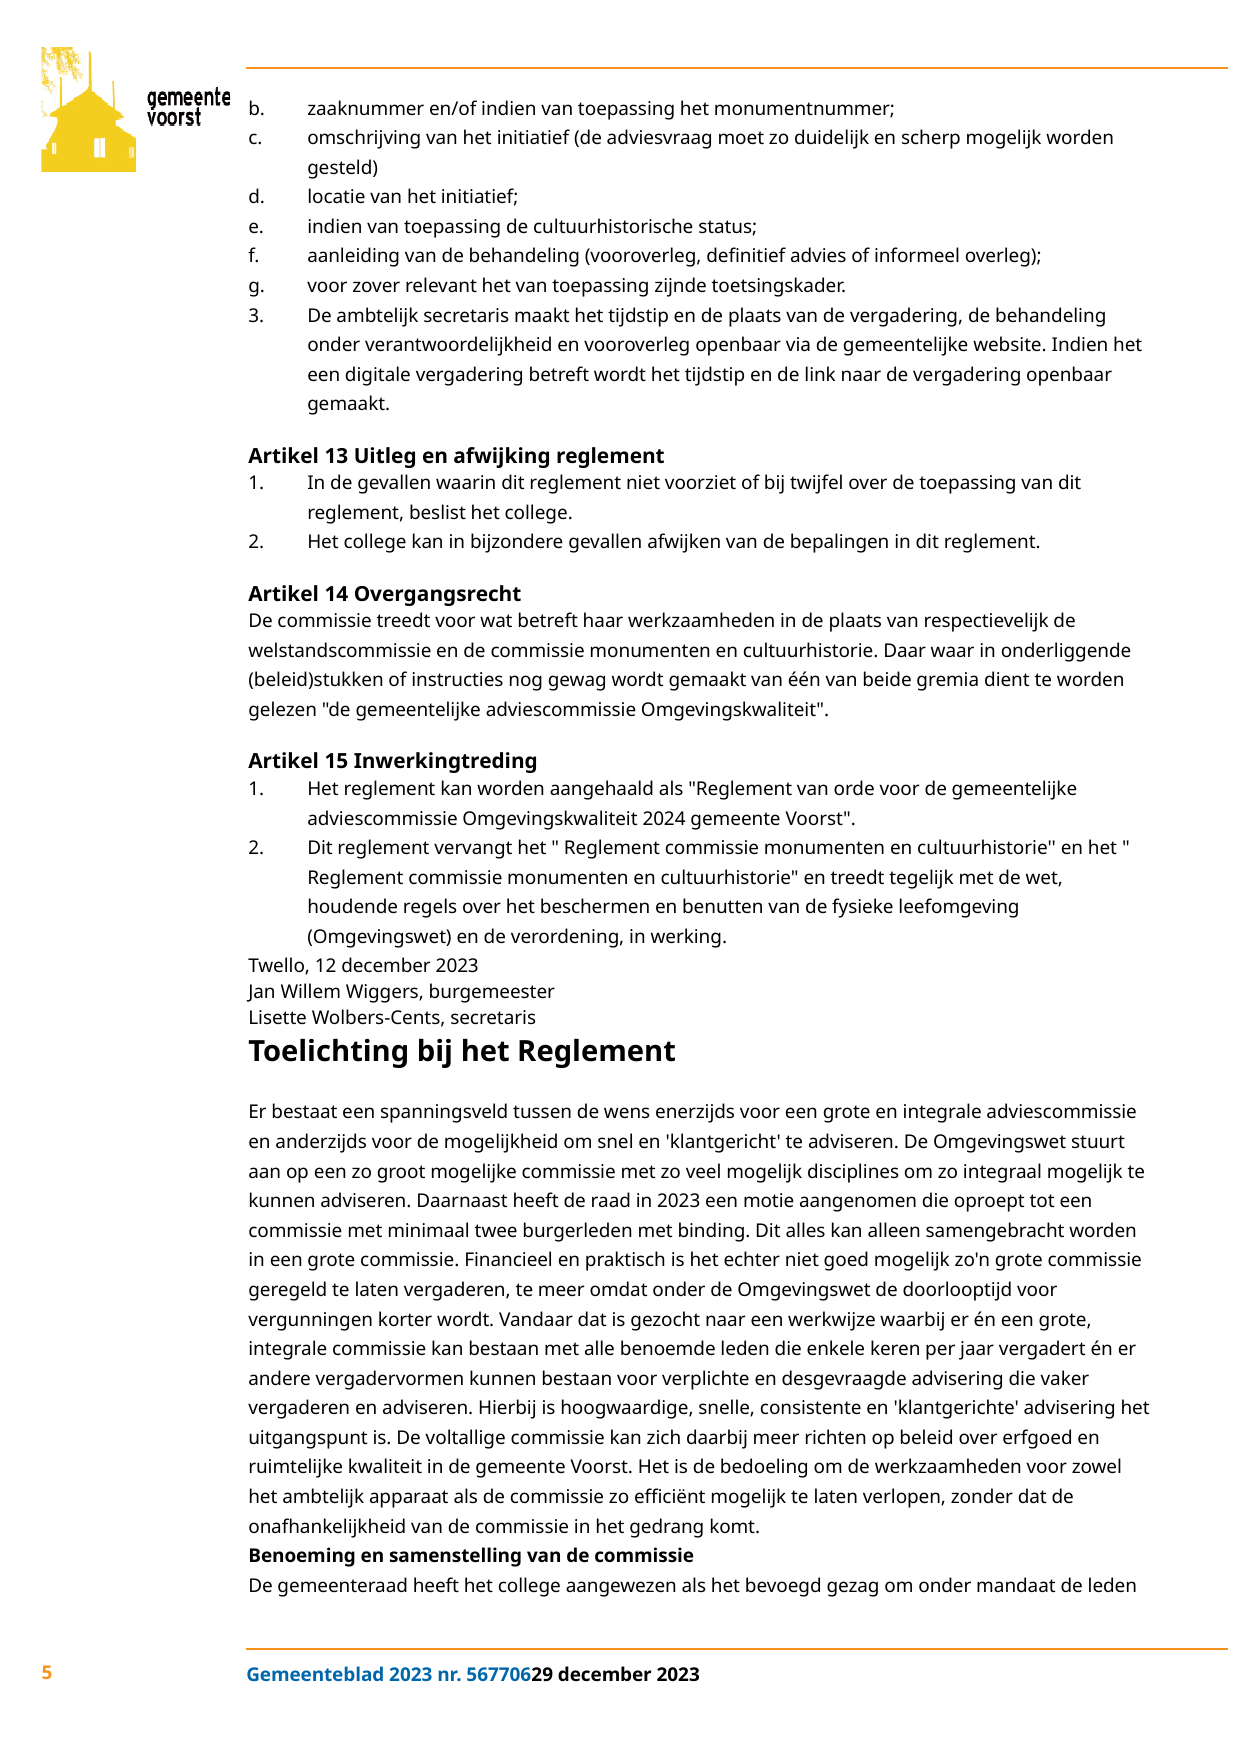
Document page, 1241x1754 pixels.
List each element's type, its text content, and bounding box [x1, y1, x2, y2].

list omschrijving van het initiatief (de adviesvraag moet zo duidelijk en scherp mogelijk worden gesteld) [248, 124, 1152, 180]
list indien van toepassing de cultuurhistorische status; [248, 213, 1152, 239]
text Artikel 13 Uitleg en afwijking reglement [248, 441, 1152, 469]
list zaaknummer en/of indien van toepassing het monumentnummer; [248, 95, 1152, 121]
text Toelichting bij het Reglement [248, 1030, 1152, 1069]
text Twello, 12 december 2023 [248, 953, 1152, 978]
text Er bestaat een spanningsveld tussen de wens enerzijds voor een grote en integrale adviescommissie en anderzijds voor de mogelijkheid om snel en 'klantgericht' te adviseren. De Omgevingswet stuurt aan op een zo groot mogelijke commissie met zo veel mogelijk disciplines om zo integraal mogelijk te kunnen adviseren. Daarnaast heeft de raad in 2023 een motie aangenomen die oproept tot een commissie met minimaal twee burgerleden met binding. Dit alles kan alleen samengebracht worden in een grote commissie. Financieel en praktisch is het echter niet goed mogelijk zo'n grote commissie geregeld te laten vergaderen, te meer omdat onder de Omgevingswet de doorlooptijd voor vergunningen korter wordt. Vandaar dat is gezocht naar een werkwijze waarbij er én een grote, integrale commissie kan bestaan met alle benoemde leden die enkele keren per jaar vergadert én er andere vergadervormen kunnen bestaan voor verplichte en desgevraagde advisering die vaker vergaderen en adviseren. Hierbij is hoogwaardige, snelle, consistente en 'klantgerichte' advisering het uitgangspunt is. De voltallige commissie kan zich daarbij meer richten op beleid over erfgoed en ruimtelijke kwaliteit in de gemeente Voorst. Het is de bedoeling om de werkzaamheden voor zowel het ambtelijk apparaat als de commissie zo efficiënt mogelijk te laten verlopen, zonder dat de onafhankelijkheid van de commissie in het gedrang komt. [248, 1099, 1152, 1538]
list aanleiding van de behandeling (vooroverleg, definitief advies of informeel overleg); [248, 243, 1152, 268]
list Het reglement kan worden aangehaald als "Reglement van orde voor de gemeentelijke adviescommissie Omgevingskwaliteit 2024 gemeente Voorst". [248, 775, 1152, 830]
list Dit reglement vervangt het " Reglement commissie monumenten en cultuurhistorie'' en het " Reglement commissie monumenten en cultuurhistorie" en treedt tegelijk met de wet, houdende regels over het beschermen en benutten van de fysieke leefomgeving (Omgevingswet) en de verordening, in werking. [248, 834, 1152, 949]
list voor zover relevant het van toepassing zijnde toetsingskader. [248, 272, 1152, 298]
list In de gevallen waarin dit reglement niet voorziet of bij twijfel over de toepassing van dit reglement, beslist het college. [248, 469, 1152, 525]
list Het college kan in bijzondere gevallen afwijken van de bepalingen in dit reglement. [248, 529, 1152, 554]
list locatie van het initiatief; [248, 183, 1152, 209]
text Artikel 15 Inwerkingtreding [248, 747, 1152, 775]
text Jan Willem Wiggers, burgemeester [248, 978, 1152, 1004]
list De ambtelijk secretaris maakt het tijdstip en de plaats van de vergadering, de behandeling onder verantwoordelijkheid en vooroverleg openbaar via de gemeentelijke website. Indien het een digitale vergadering betreft wordt het tijdstip en de link naar de vergadering openbaar gemaakt. [248, 302, 1152, 416]
text Artikel 14 Overgangsrecht [248, 579, 1152, 607]
text De commissie treedt voor wat betreft haar werkzaamheden in de plaats van respectievelijk de welstandscommissie en de commissie monumenten en cultuurhistorie. Daar waar in onderliggende (beleid)stukken of instructies nog gewag wordt gemaakt van één van beide gremia dient te worden gelezen "de gemeentelijke adviescommissie Omgevingskwaliteit". [248, 607, 1152, 722]
text De gemeenteraad heeft het college aangewezen als het bevoegd gezag om onder mandaat de leden [248, 1572, 1152, 1598]
text Benoeming en samenstelling van de commissie [248, 1542, 1152, 1568]
text Lisette Wolbers-Cents, secretaris [248, 1004, 1152, 1030]
picture [41, 47, 231, 172]
